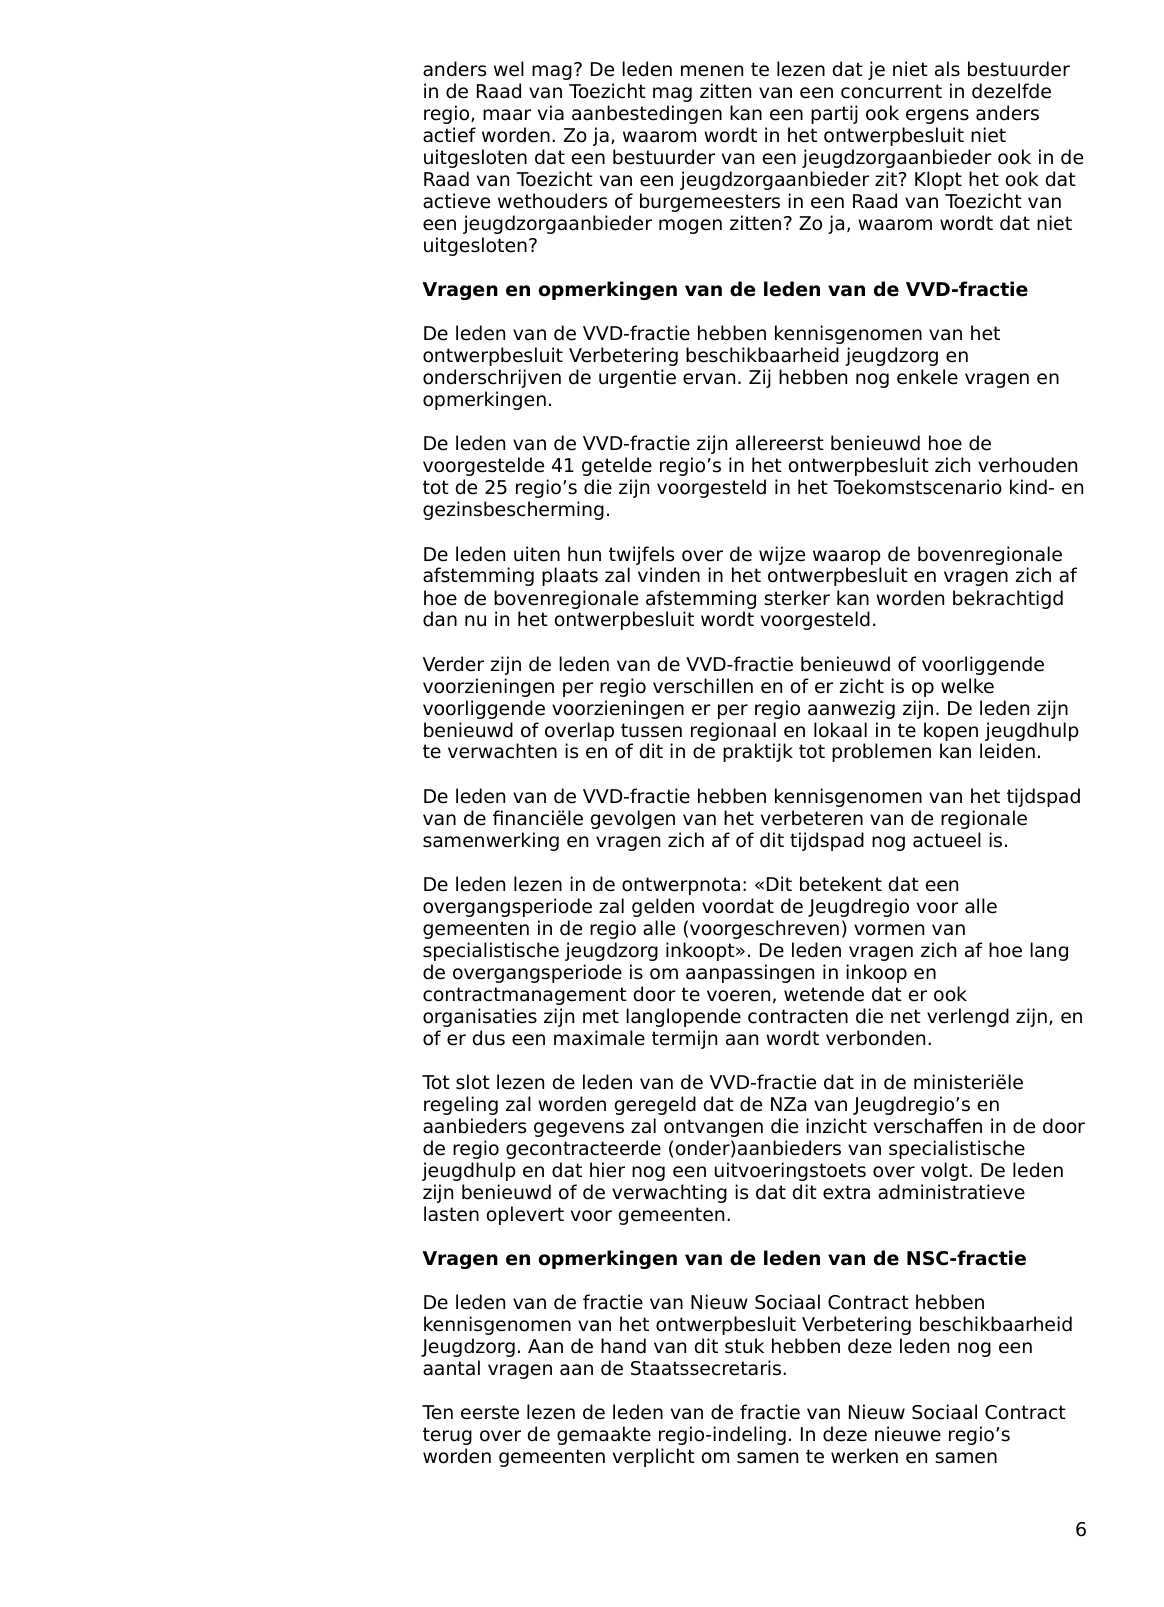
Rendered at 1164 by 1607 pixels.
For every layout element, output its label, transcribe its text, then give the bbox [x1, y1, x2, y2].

text anders wel mag? De leden menen te lezen dat je niet als bestuurder in de Raad van Toezicht mag zitten van een concurrent in dezelfde regio, maar via aanbestedingen kan een partij ook ergens anders actief worden. Zo ja, waarom wordt in het ontwerpbesluit niet uitgesloten dat een bestuurder van een jeugdzorgaanbieder ook in de Raad van Toezicht van een jeugdzorgaanbieder zit? Klopt het ook dat actieve wethouders of burgemeesters in een Raad van Toezicht van een jeugdzorgaanbieder mogen zitten? Zo ja, waarom wordt dat niet uitgesloten? [422, 59, 1087, 257]
subtitle Vragen en opmerkingen van de leden van de NSC-fractie [422, 1248, 1087, 1270]
text Tot slot lezen de leden van de VVD-fractie dat in de ministeriële regeling zal worden geregeld dat de NZa van Jeugdregio’s en aanbieders gegevens zal ontvangen die inzicht verschaffen in de door de regio gecontracteerde (onder)aanbieders van specialistische jeugdhulp en dat hier nog een uitvoeringstoets over volgt. De leden zijn benieuwd of de verwachting is dat dit extra administratieve lasten oplevert voor gemeenten. [422, 1072, 1087, 1226]
text Verder zijn de leden van de VVD-fractie benieuwd of voorliggende voorzieningen per regio verschillen en of er zicht is op welke voorliggende voorzieningen er per regio aanwezig zijn. De leden zijn benieuwd of overlap tussen regionaal en lokaal in te kopen jeugdhulp te verwachten is en of dit in de praktijk tot problemen kan leiden. [422, 653, 1087, 763]
subtitle Vragen en opmerkingen van de leden van de VVD-fractie [422, 279, 1087, 301]
text De leden van de VVD-fractie hebben kennisgenomen van het ontwerpbesluit Verbetering beschikbaarheid jeugdzorg en onderschrijven de urgentie ervan. Zij hebben nog enkele vragen en opmerkingen. [422, 323, 1087, 411]
text De leden van de VVD-fractie zijn allereerst benieuwd hoe de voorgestelde 41 getelde regio’s in het ontwerpbesluit zich verhouden tot de 25 regio’s die zijn voorgesteld in het Toekomstscenario kind- en gezinsbescherming. [422, 433, 1087, 521]
text De leden lezen in de ontwerpnota: «Dit betekent dat een overgangsperiode zal gelden voordat de Jeugdregio voor alle gemeenten in de regio alle (voorgeschreven) vormen van specialistische jeugdzorg inkoopt». De leden vragen zich af hoe lang de overgangsperiode is om aanpassingen in inkoop en contractmanagement door te voeren, wetende dat er ook organisaties zijn met langlopende contracten die net verlengd zijn, en of er dus een maximale termijn aan wordt verbonden. [422, 874, 1087, 1049]
text De leden van de VVD-fractie hebben kennisgenomen van het tijdspad van de financiële gevolgen van het verbeteren van de regionale samenwerking en vragen zich af of dit tijdspad nog actueel is. [422, 786, 1087, 852]
text Ten eerste lezen de leden van de fractie van Nieuw Sociaal Contract terug over de gemaakte regio-indeling. In deze nieuwe regio’s worden gemeenten verplicht om samen te werken en samen [422, 1402, 1087, 1468]
text De leden uiten hun twijfels over de wijze waarop de bovenregionale afstemming plaats zal vinden in het ontwerpbesluit en vragen zich af hoe de bovenregionale afstemming sterker kan worden bekrachtigd dan nu in het ontwerpbesluit wordt voorgesteld. [422, 543, 1087, 631]
text De leden van de fractie van Nieuw Sociaal Contract hebben kennisgenomen van het ontwerpbesluit Verbetering beschikbaarheid Jeugdzorg. Aan de hand van dit stuk hebben deze leden nog een aantal vragen aan de Staatssecretaris. [422, 1292, 1087, 1380]
